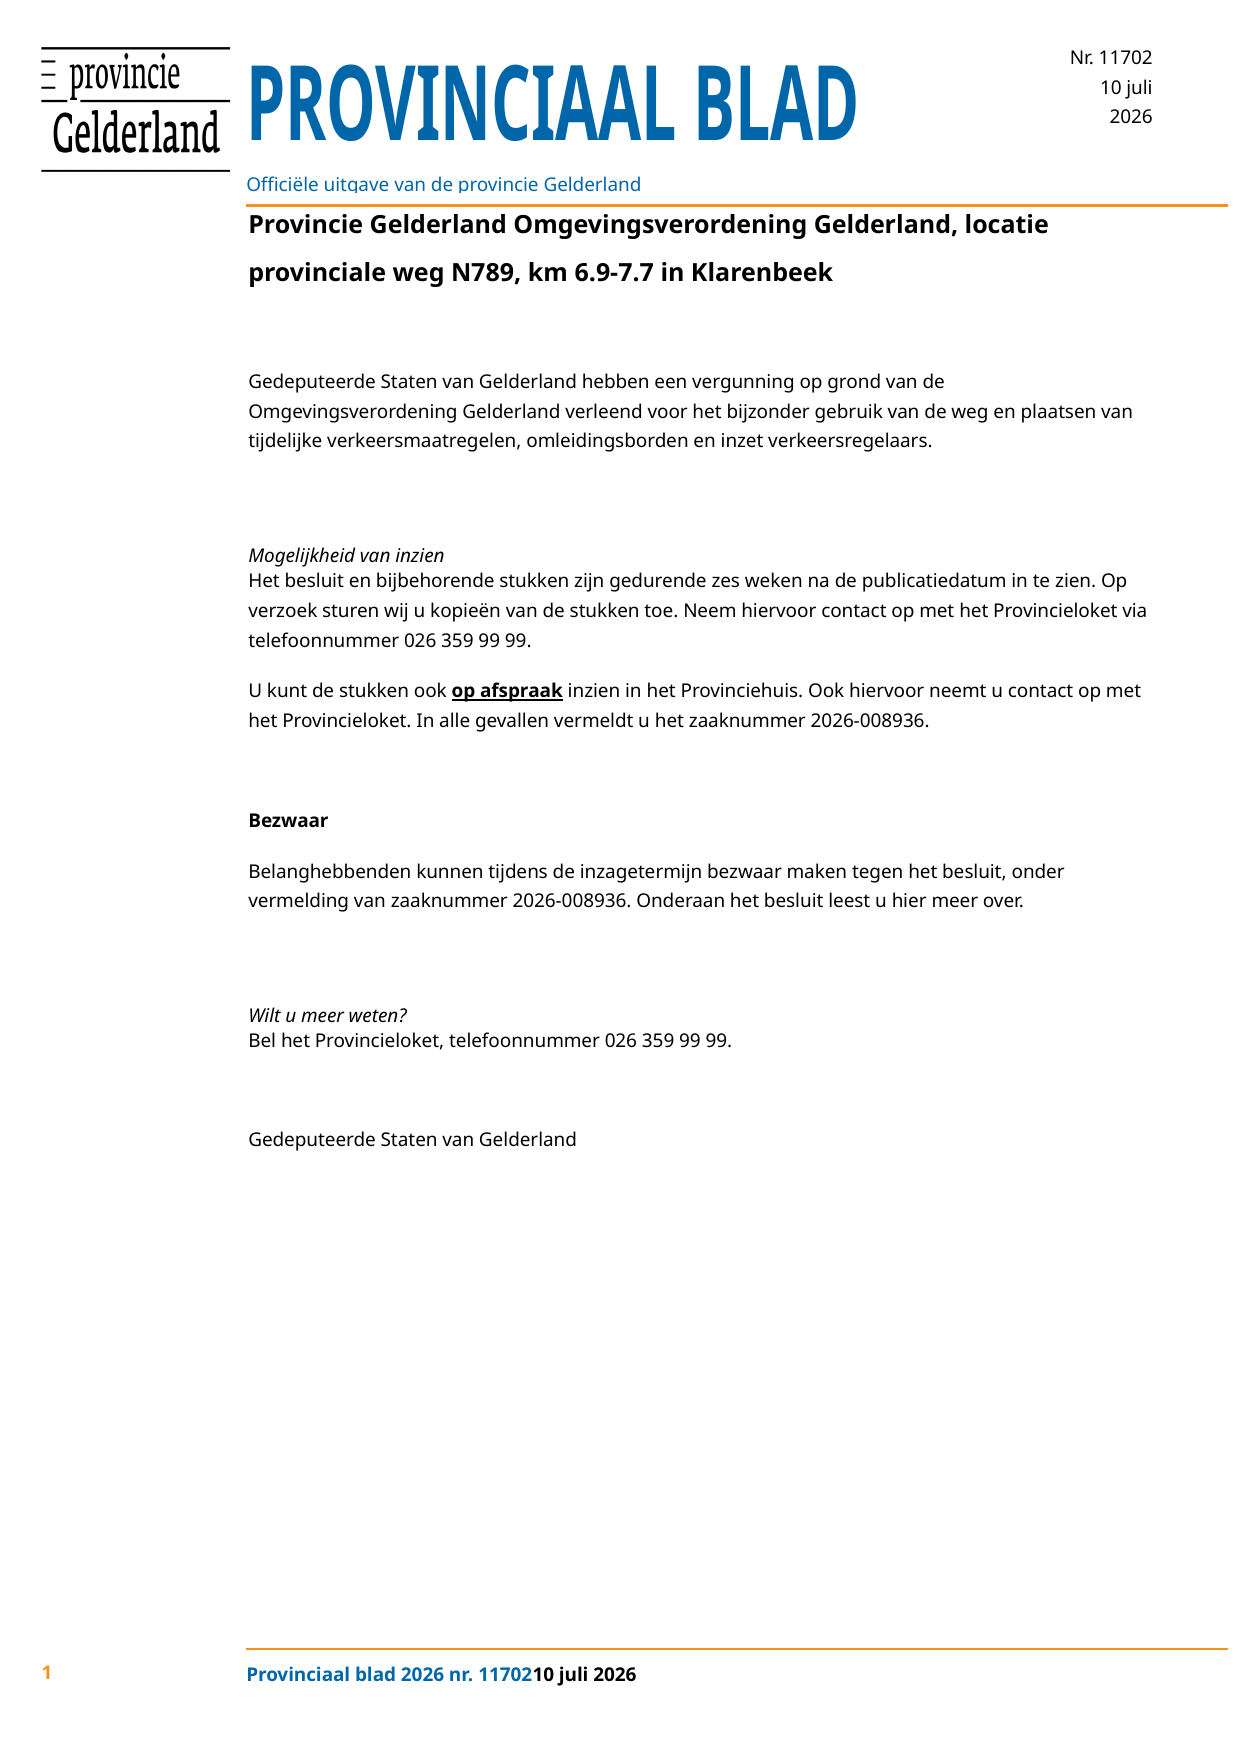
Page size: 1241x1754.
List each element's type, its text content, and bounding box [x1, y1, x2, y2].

text Belanghebbenden kunnen tijdens de inzagetermijn bezwaar maken tegen het besluit, onder vermelding van zaaknummer 2026-008936. Onderaan het besluit leest u hier meer over. [248, 858, 1152, 913]
text Bel het Provincieloket, telefoonnummer 026 359 99 99. [248, 1028, 1152, 1053]
text Provincie Gelderland Omgevingsverordening Gelderland, locatie provinciale weg N789, km 6.9-7.7 in Klarenbeek [248, 207, 1152, 288]
text Gedeputeerde Staten van Gelderland [248, 1126, 1152, 1152]
picture [41, 47, 231, 172]
text Bezwaar [248, 808, 1152, 833]
text Mogelijkheid van inzien [248, 542, 1152, 568]
text Gedeputeerde Staten van Gelderland hebben een vergunning op grond van de Omgevingsverordening Gelderland verleend voor het bijzonder gebruik van de weg en plaatsen van tijdelijke verkeersmaatregelen, omleidingsborden en inzet verkeersregelaars. [248, 368, 1152, 453]
text U kunt de stukken ook op afspraak inzien in het Provinciehuis. Ook hiervoor neemt u contact op met het Provincieloket. In alle gevallen vermeldt u het zaaknummer 2026-008936. [248, 677, 1152, 732]
text Het besluit en bijbehorende stukken zijn gedurende zes weken na de publicatiedatum in te zien. Op verzoek sturen wij u kopieën van de stukken toe. Neem hiervoor contact op met het Provincieloket via telefoonnummer 026 359 99 99. [248, 568, 1152, 652]
text Wilt u meer weten? [248, 1002, 1152, 1028]
